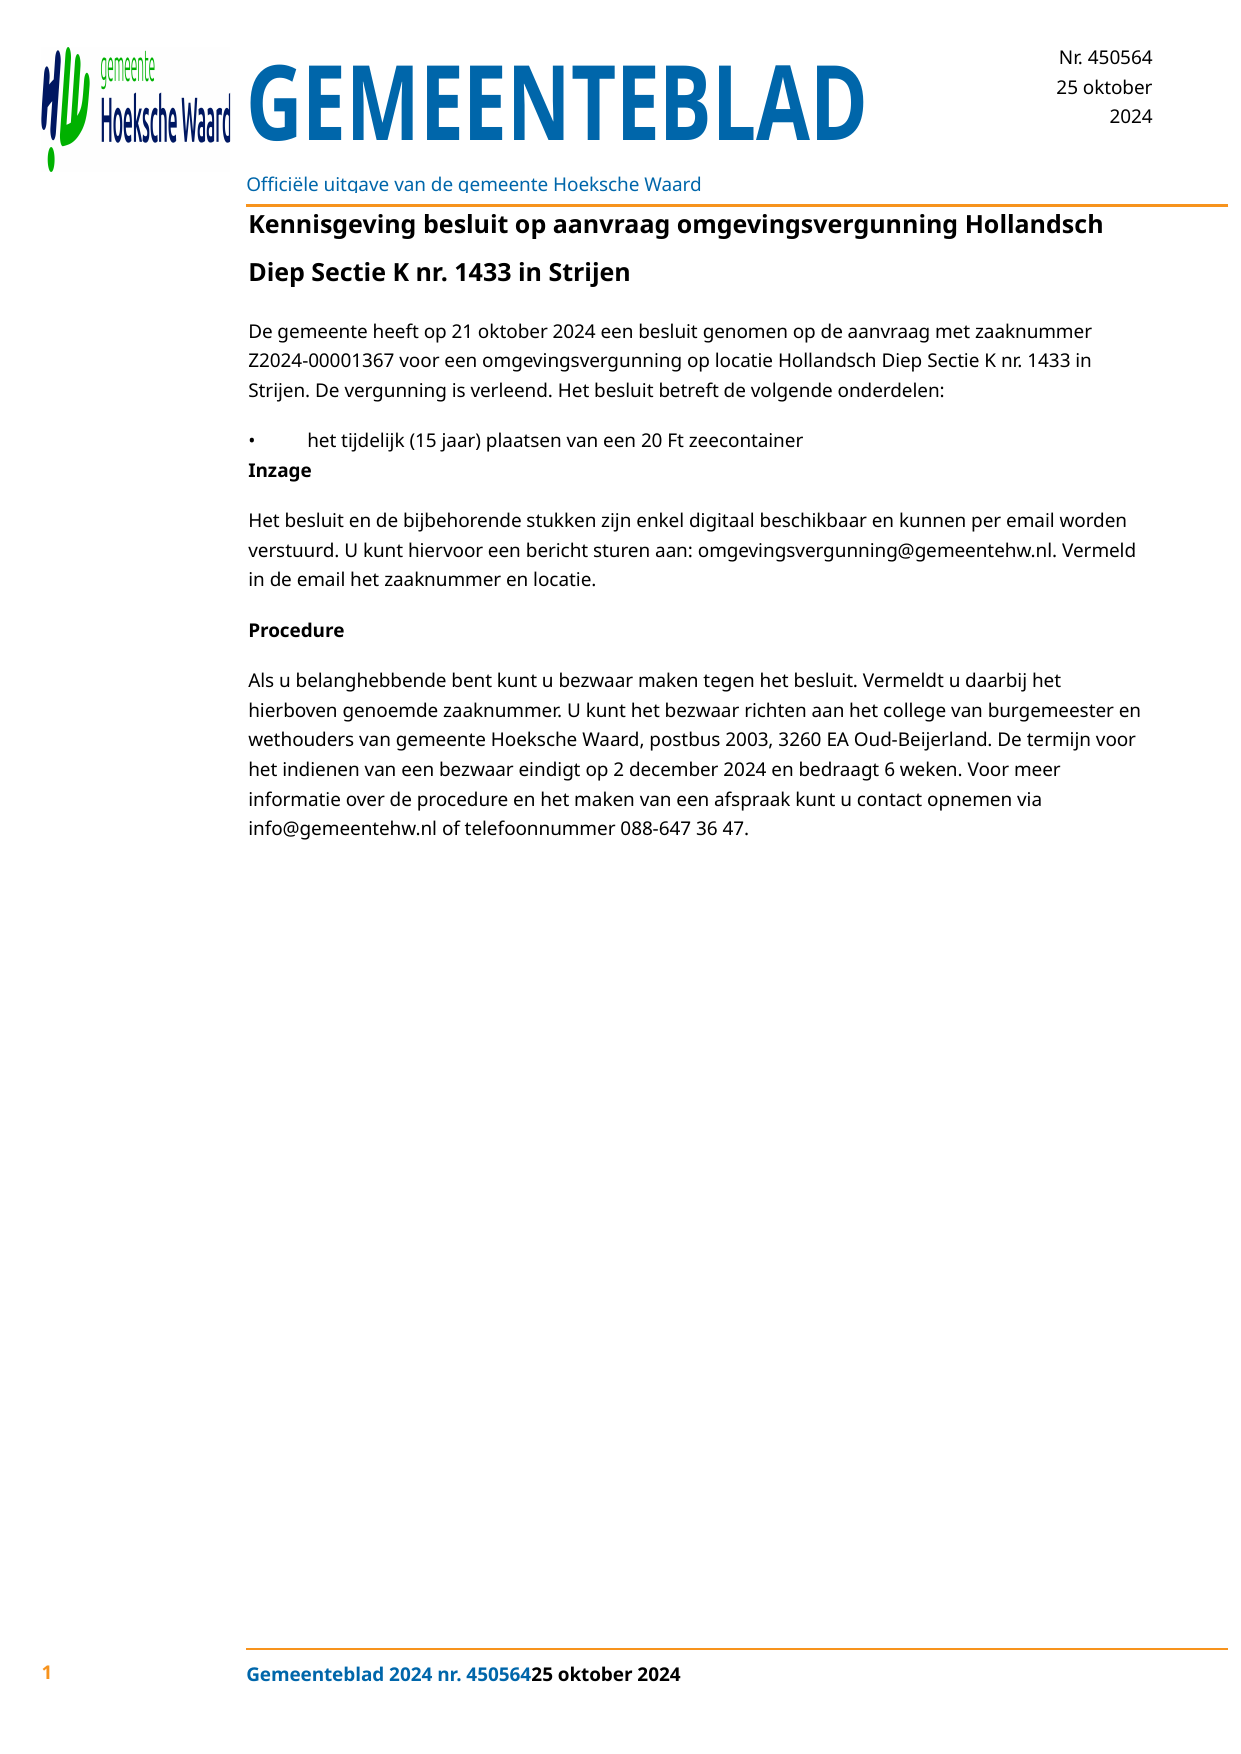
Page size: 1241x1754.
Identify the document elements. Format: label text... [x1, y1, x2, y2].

text De gemeente heeft op 21 oktober 2024 een besluit genomen op de aanvraag met zaaknummer Z2024-00001367 voor een omgevingsvergunning op locatie Hollandsch Diep Sectie K nr. 1433 in Strijen. De vergunning is verleend. Het besluit betreft de volgende onderdelen: [248, 318, 1152, 403]
list het tijdelijk (15 jaar) plaatsen van een 20 Ft zeecontainer [248, 427, 1152, 453]
text Procedure [248, 617, 1152, 643]
text Het besluit en de bijbehorende stukken zijn enkel digitaal beschikbaar en kunnen per email worden verstuurd. U kunt hiervoor een bericht sturen aan: omgevingsvergunning@gemeentehw.nl. Vermeld in de email het zaaknummer en locatie. [248, 507, 1152, 592]
text Inzage [248, 457, 1152, 483]
text Als u belanghebbende bent kunt u bezwaar maken tegen het besluit. Vermeldt u daarbij het hierboven genoemde zaaknummer. U kunt het bezwaar richten aan het college van burgemeester en wethouders van gemeente Hoeksche Waard, postbus 2003, 3260 EA Oud-Beijerland. De termijn voor het indienen van een bezwaar eindigt op 2 december 2024 en bedraagt 6 weken. Voor meer informatie over de procedure en het maken van een afspraak kunt u contact opnemen via info@gemeentehw.nl of telefoonnummer 088-647 36 47. [248, 667, 1152, 841]
text Kennisgeving besluit op aanvraag omgevingsvergunning Hollandsch Diep Sectie K nr. 1433 in Strijen [248, 207, 1152, 288]
picture [41, 47, 231, 172]
